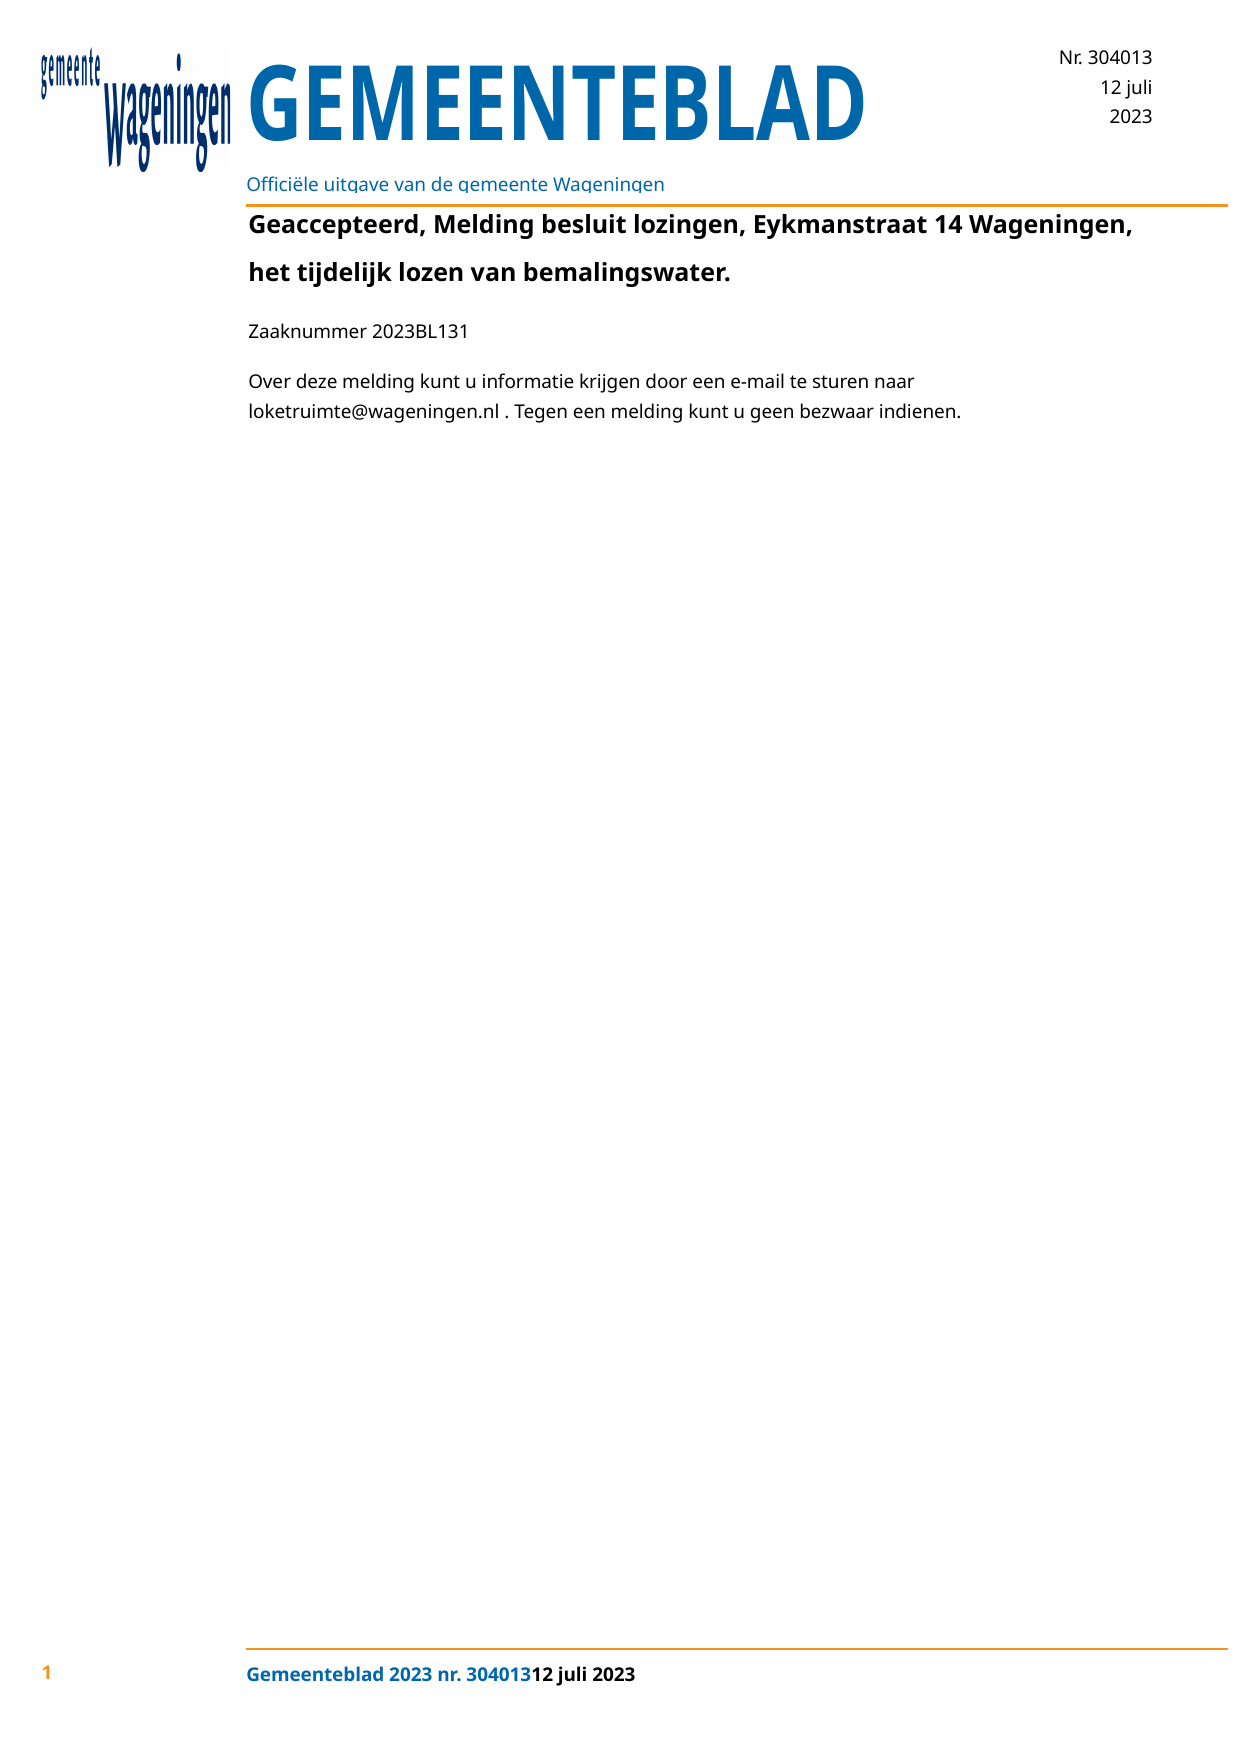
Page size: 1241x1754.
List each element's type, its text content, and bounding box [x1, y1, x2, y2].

text Zaaknummer 2023BL131 [248, 318, 1152, 344]
text Geaccepteerd, Melding besluit lozingen, Eykmanstraat 14 Wageningen, het tijdelijk lozen van bemalingswater. [248, 207, 1152, 288]
text Over deze melding kunt u informatie krijgen door een e-mail te sturen naar loketruimte@wageningen.nl . Tegen een melding kunt u geen bezwaar indienen. [248, 368, 1152, 424]
picture [41, 47, 231, 172]
